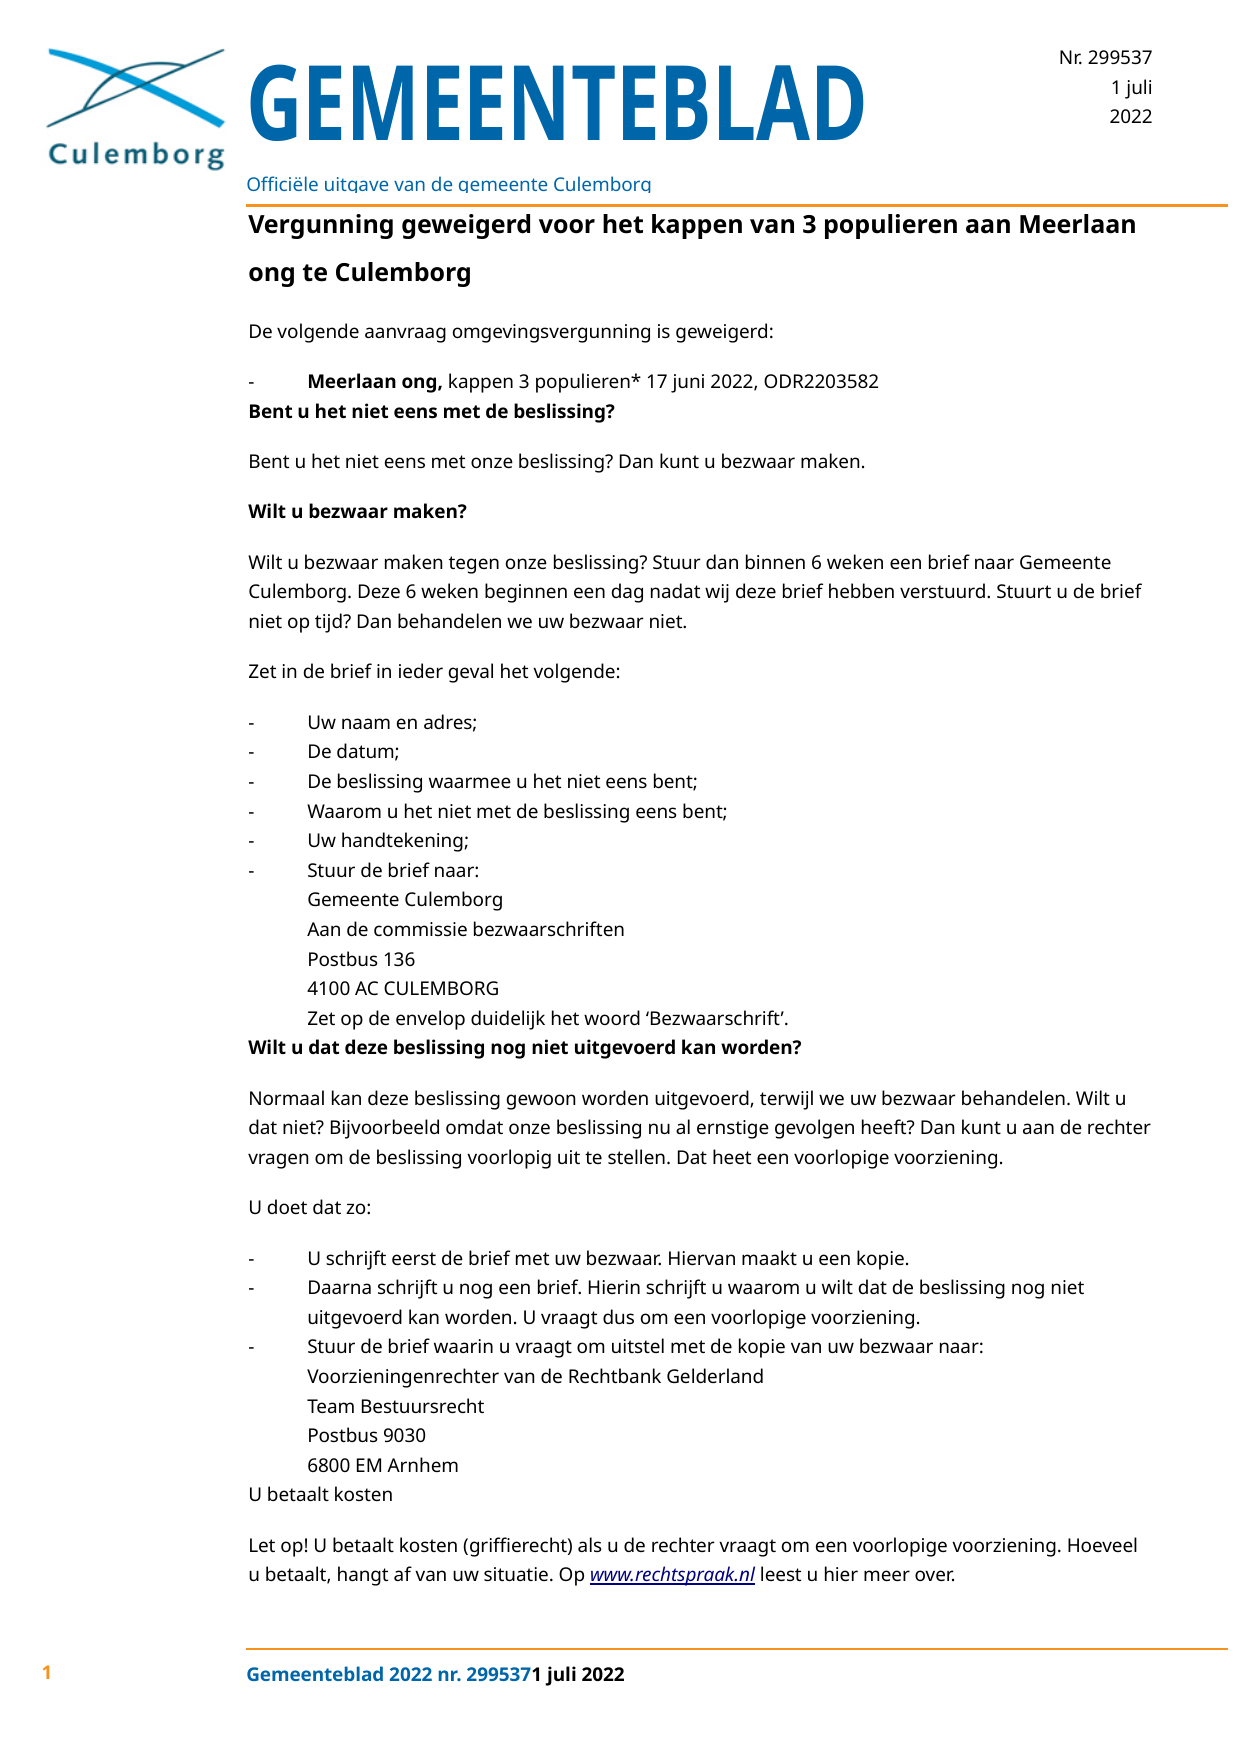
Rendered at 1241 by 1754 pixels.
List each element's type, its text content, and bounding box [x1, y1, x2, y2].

list Meerlaan ong, kappen 3 populieren* 17 juni 2022, ODR2203582 [248, 368, 1152, 394]
list 4100 AC CULEMBORG [248, 975, 1152, 1001]
text De volgende aanvraag omgevingsvergunning is geweigerd: [248, 318, 1152, 344]
list Zet op de envelop duidelijk het woord ‘Bezwaarschrift’. [248, 1005, 1152, 1031]
text Bent u het niet eens met de beslissing? [248, 398, 1152, 424]
list Postbus 136 [248, 946, 1152, 972]
list Waarom u het niet met de beslissing eens bent; [248, 798, 1152, 824]
text Normaal kan deze beslissing gewoon worden uitgevoerd, terwijl we uw bezwaar behandelen. Wilt u dat niet? Bijvoorbeeld omdat onze beslissing nu al ernstige gevolgen heeft? Dan kunt u aan de rechter vragen om de beslissing voorlopig uit te stellen. Dat heet een voorlopige voorziening. [248, 1085, 1152, 1170]
list Uw handtekening; [248, 827, 1152, 853]
list U schrijft eerst de brief met uw bezwaar. Hiervan maakt u een kopie. [248, 1245, 1152, 1271]
list Daarna schrijft u nog een brief. Hierin schrijft u waarom u wilt dat de beslissing nog niet uitgevoerd kan worden. U vraagt dus om een voorlopige voorziening. [248, 1274, 1152, 1330]
list 6800 EM Arnhem [248, 1452, 1152, 1478]
list De datum; [248, 739, 1152, 764]
text U doet dat zo: [248, 1194, 1152, 1220]
text Wilt u bezwaar maken? [248, 499, 1152, 524]
text Vergunning geweigerd voor het kappen van 3 populieren aan Meerlaan ong te Culemborg [248, 207, 1152, 288]
text U betaalt kosten [248, 1482, 1152, 1507]
list De beslissing waarmee u het niet eens bent; [248, 768, 1152, 794]
list Uw naam en adres; [248, 709, 1152, 735]
text Zet in de brief in ieder geval het volgende: [248, 659, 1152, 684]
list Stuur de brief waarin u vraagt om uitstel met de kopie van uw bezwaar naar: [248, 1334, 1152, 1359]
list Aan de commissie bezwaarschriften [248, 916, 1152, 942]
text Let op! U betaalt kosten (griffierecht) als u de rechter vraagt om een voorlopige voorziening. Hoeveel u betaalt, hangt af van uw situatie. Op www.rechtspraak.nl leest u hier meer over. [248, 1532, 1152, 1587]
text Bent u het niet eens met onze beslissing? Dan kunt u bezwaar maken. [248, 448, 1152, 474]
list Gemeente Culemborg [248, 887, 1152, 912]
list Voorzieningenrechter van de Rechtbank Gelderland [248, 1363, 1152, 1389]
list Team Bestuursrecht [248, 1393, 1152, 1419]
picture [41, 47, 231, 172]
text Wilt u bezwaar maken tegen onze beslissing? Stuur dan binnen 6 weken een brief naar Gemeente Culemborg. Deze 6 weken beginnen een dag nadat wij deze brief hebben verstuurd. Stuurt u de brief niet op tijd? Dan behandelen we uw bezwaar niet. [248, 549, 1152, 634]
list Stuur de brief naar: [248, 857, 1152, 883]
text Wilt u dat deze beslissing nog niet uitgevoerd kan worden? [248, 1034, 1152, 1060]
list Postbus 9030 [248, 1422, 1152, 1448]
